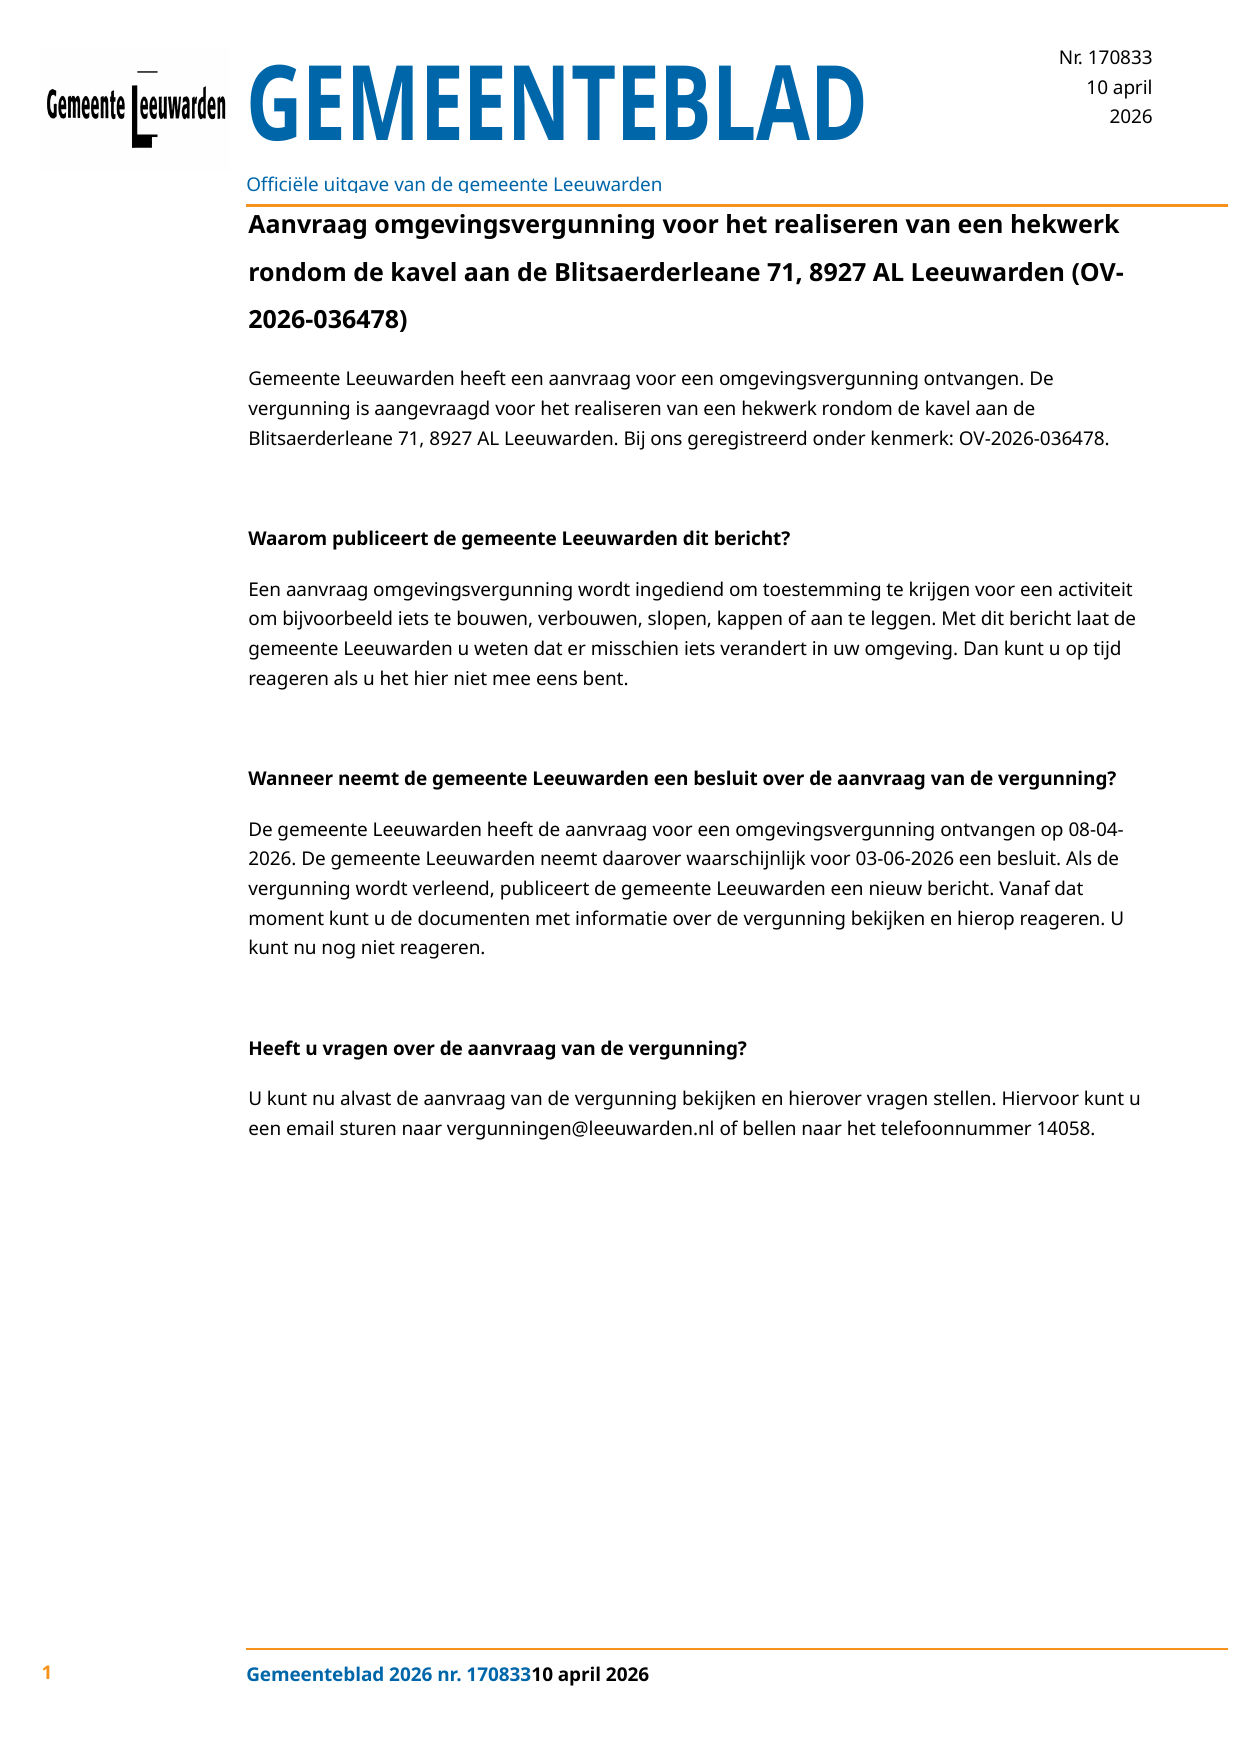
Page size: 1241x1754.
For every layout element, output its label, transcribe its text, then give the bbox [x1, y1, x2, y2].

text Aanvraag omgevingsvergunning voor het realiseren van een hekwerk rondom de kavel aan de Blitsaerderleane 71, 8927 AL Leeuwarden (OV-2026-036478) [248, 207, 1152, 336]
text U kunt nu alvast de aanvraag van de vergunning bekijken en hierover vragen stellen. Hiervoor kunt u een email sturen naar vergunningen@leeuwarden.nl of bellen naar het telefoonnummer 14058. [248, 1086, 1152, 1141]
text De gemeente Leeuwarden heeft de aanvraag voor een omgevingsvergunning ontvangen op 08-04-2026. De gemeente Leeuwarden neemt daarover waarschijnlijk voor 03-06-2026 een besluit. Als de vergunning wordt verleend, publiceert de gemeente Leeuwarden een nieuw bericht. Vanaf dat moment kunt u de documenten met informatie over de vergunning bekijken en hierop reageren. U kunt nu nog niet reageren. [248, 816, 1152, 960]
picture [41, 47, 231, 172]
text Een aanvraag omgevingsvergunning wordt ingediend om toestemming te krijgen voor een activiteit om bijvoorbeeld iets te bouwen, verbouwen, slopen, kappen of aan te leggen. Met dit bericht laat de gemeente Leeuwarden u weten dat er misschien iets verandert in uw omgeving. Dan kunt u op tijd reageren als u het hier niet mee eens bent. [248, 576, 1152, 690]
text Waarom publiceert de gemeente Leeuwarden dit bericht? [248, 526, 1152, 551]
text Gemeente Leeuwarden heeft een aanvraag voor een omgevingsvergunning ontvangen. De vergunning is aangevraagd voor het realiseren van een hekwerk rondom de kavel aan de Blitsaerderleane 71, 8927 AL Leeuwarden. Bij ons geregistreerd onder kenmerk: OV-2026-036478. [248, 366, 1152, 450]
text Wanneer neemt de gemeente Leeuwarden een besluit over de aanvraag van de vergunning? [248, 766, 1152, 791]
text Heeft u vragen over de aanvraag van de vergunning? [248, 1035, 1152, 1061]
